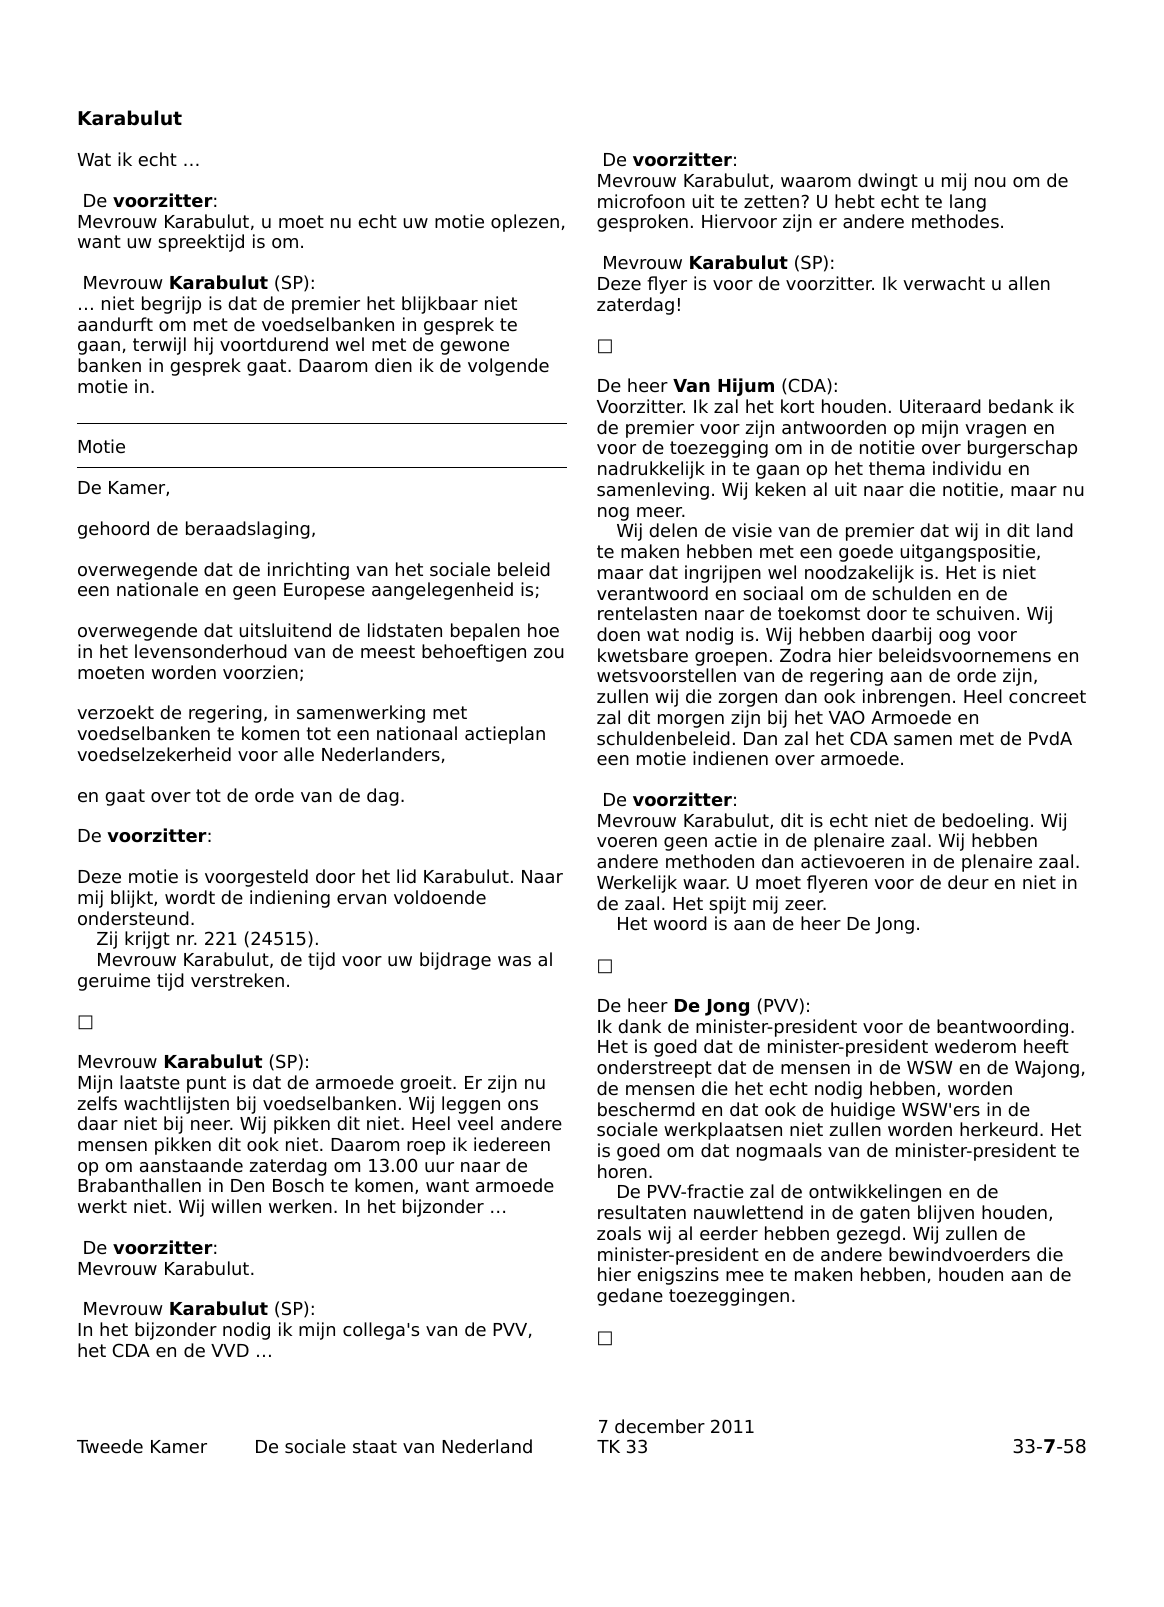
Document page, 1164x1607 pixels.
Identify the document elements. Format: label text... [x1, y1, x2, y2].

text Mevrouw Karabulut (SP): [77, 1052, 567, 1073]
text De voorzitter: [77, 1238, 567, 1258]
text Zij krijgt nr. 221 (24515). [77, 929, 567, 950]
text en gaat over tot de orde van de dag. [77, 785, 567, 806]
text De PVV-fractie zal de ontwikkelingen en de resultaten nauwlettend in de gaten blijven houden, zoals wij al eerder hebben gezegd. Wij zullen de minister-president en de andere bewindvoerders die hier enigszins mee te maken hebben, houden aan de gedane toezeggingen. [596, 1182, 1087, 1307]
text verzoekt de regering, in samenwerking met voedselbanken te komen tot een nationaal actieplan voedselzekerheid voor alle Nederlanders, [77, 703, 567, 765]
text Deze motie is voorgesteld door het lid Karabulut. Naar mij blijkt, wordt de indiening ervan voldoende ondersteund. [77, 867, 567, 929]
text Mevrouw Karabulut. [77, 1258, 567, 1279]
text De voorzitter: [77, 191, 567, 212]
text gehoord de beraadslaging, [77, 519, 567, 539]
text Mevrouw Karabulut, u moet nu echt uw motie oplezen, want uw spreektijd is om. [77, 212, 567, 253]
text In het bijzonder nodig ik mijn collega's van de PVV, het CDA en de VVD … [77, 1320, 567, 1361]
text … niet begrijp is dat de premier het blijkbaar niet aandurft om met de voedselbanken in gesprek te gaan, terwijl hij voortdurend wel met de gewone banken in gesprek gaat. Daarom dien ik de volgende motie in. [77, 294, 567, 397]
text □ [596, 335, 1087, 356]
text De heer De Jong (PVV): [596, 996, 1087, 1016]
text De voorzitter: [596, 150, 1087, 171]
text Het woord is aan de heer De Jong. [596, 914, 1087, 935]
text Mevrouw Karabulut, waarom dwingt u mij nou om de microfoon uit te zetten? U hebt echt te lang gesproken. Hiervoor zijn er andere methodes. [596, 171, 1087, 233]
text De heer Van Hijum (CDA): [596, 376, 1087, 397]
text Mijn laatste punt is dat de armoede groeit. Er zijn nu zelfs wachtlijsten bij voedselbanken. Wij leggen ons daar niet bij neer. Wij pikken dit niet. Heel veel andere mensen pikken dit ook niet. Daarom roep ik iedereen op om aanstaande zaterdag om 13.00 uur naar de Brabanthallen in Den Bosch te komen, want armoede werkt niet. Wij willen werken. In het bijzonder … [77, 1073, 567, 1218]
text Wat ik echt … [77, 150, 567, 171]
text Mevrouw Karabulut (SP): [596, 253, 1087, 274]
text Mevrouw Karabulut, dit is echt niet de bedoeling. Wij voeren geen actie in de plenaire zaal. Wij hebben andere methoden dan actievoeren in de plenaire zaal. Werkelijk waar. U moet flyeren voor de deur en niet in de zaal. Het spijt mij zeer. [596, 811, 1087, 914]
text De Kamer, [77, 478, 567, 499]
text Motie [77, 437, 567, 458]
text overwegende dat uitsluitend de lidstaten bepalen hoe in het levensonderhoud van de meest behoeftigen zou moeten worden voorzien; [77, 621, 567, 683]
text Mevrouw Karabulut (SP): [77, 1299, 567, 1320]
text Wij delen de visie van de premier dat wij in dit land te maken hebben met een goede uitgangspositie, maar dat ingrijpen wel noodzakelijk is. Het is niet verantwoord en sociaal om de schulden en de rentelasten naar de toekomst door te schuiven. Wij doen wat nodig is. Wij hebben daarbij oog voor kwetsbare groepen. Zodra hier beleidsvoornemens en wetsvoorstellen van de regering aan de orde zijn, zullen wij die zorgen dan ook inbrengen. Heel concreet zal dit morgen zijn bij het VAO Armoede en schuldenbeleid. Dan zal het CDA samen met de PvdA een motie indienen over armoede. [596, 521, 1087, 770]
text □ [596, 955, 1087, 976]
text □ [77, 1011, 567, 1032]
text Mevrouw Karabulut, de tijd voor uw bijdrage was al geruime tijd verstreken. [77, 950, 567, 991]
text overwegende dat de inrichting van het sociale beleid een nationale en geen Europese aangelegenheid is; [77, 559, 567, 601]
text Voorzitter. Ik zal het kort houden. Uiteraard bedank ik de premier voor zijn antwoorden op mijn vragen en voor de toezegging om in de notitie over burgerschap nadrukkelijk in te gaan op het thema individu en samenleving. Wij keken al uit naar die notitie, maar nu nog meer. [596, 397, 1087, 521]
text Ik dank de minister-president voor de beantwoording. Het is goed dat de minister-president wederom heeft onderstreept dat de mensen in de WSW en de Wajong, de mensen die het echt nodig hebben, worden beschermd en dat ook de huidige WSW'ers in de sociale werkplaatsen niet zullen worden herkeurd. Het is goed om dat nogmaals van de minister-president te horen. [596, 1016, 1087, 1182]
text De voorzitter: [77, 826, 567, 847]
text Deze flyer is voor de voorzitter. Ik verwacht u allen zaterdag! [596, 274, 1087, 315]
text De voorzitter: [596, 790, 1087, 811]
text Mevrouw Karabulut (SP): [77, 273, 567, 294]
text □ [596, 1327, 1087, 1347]
